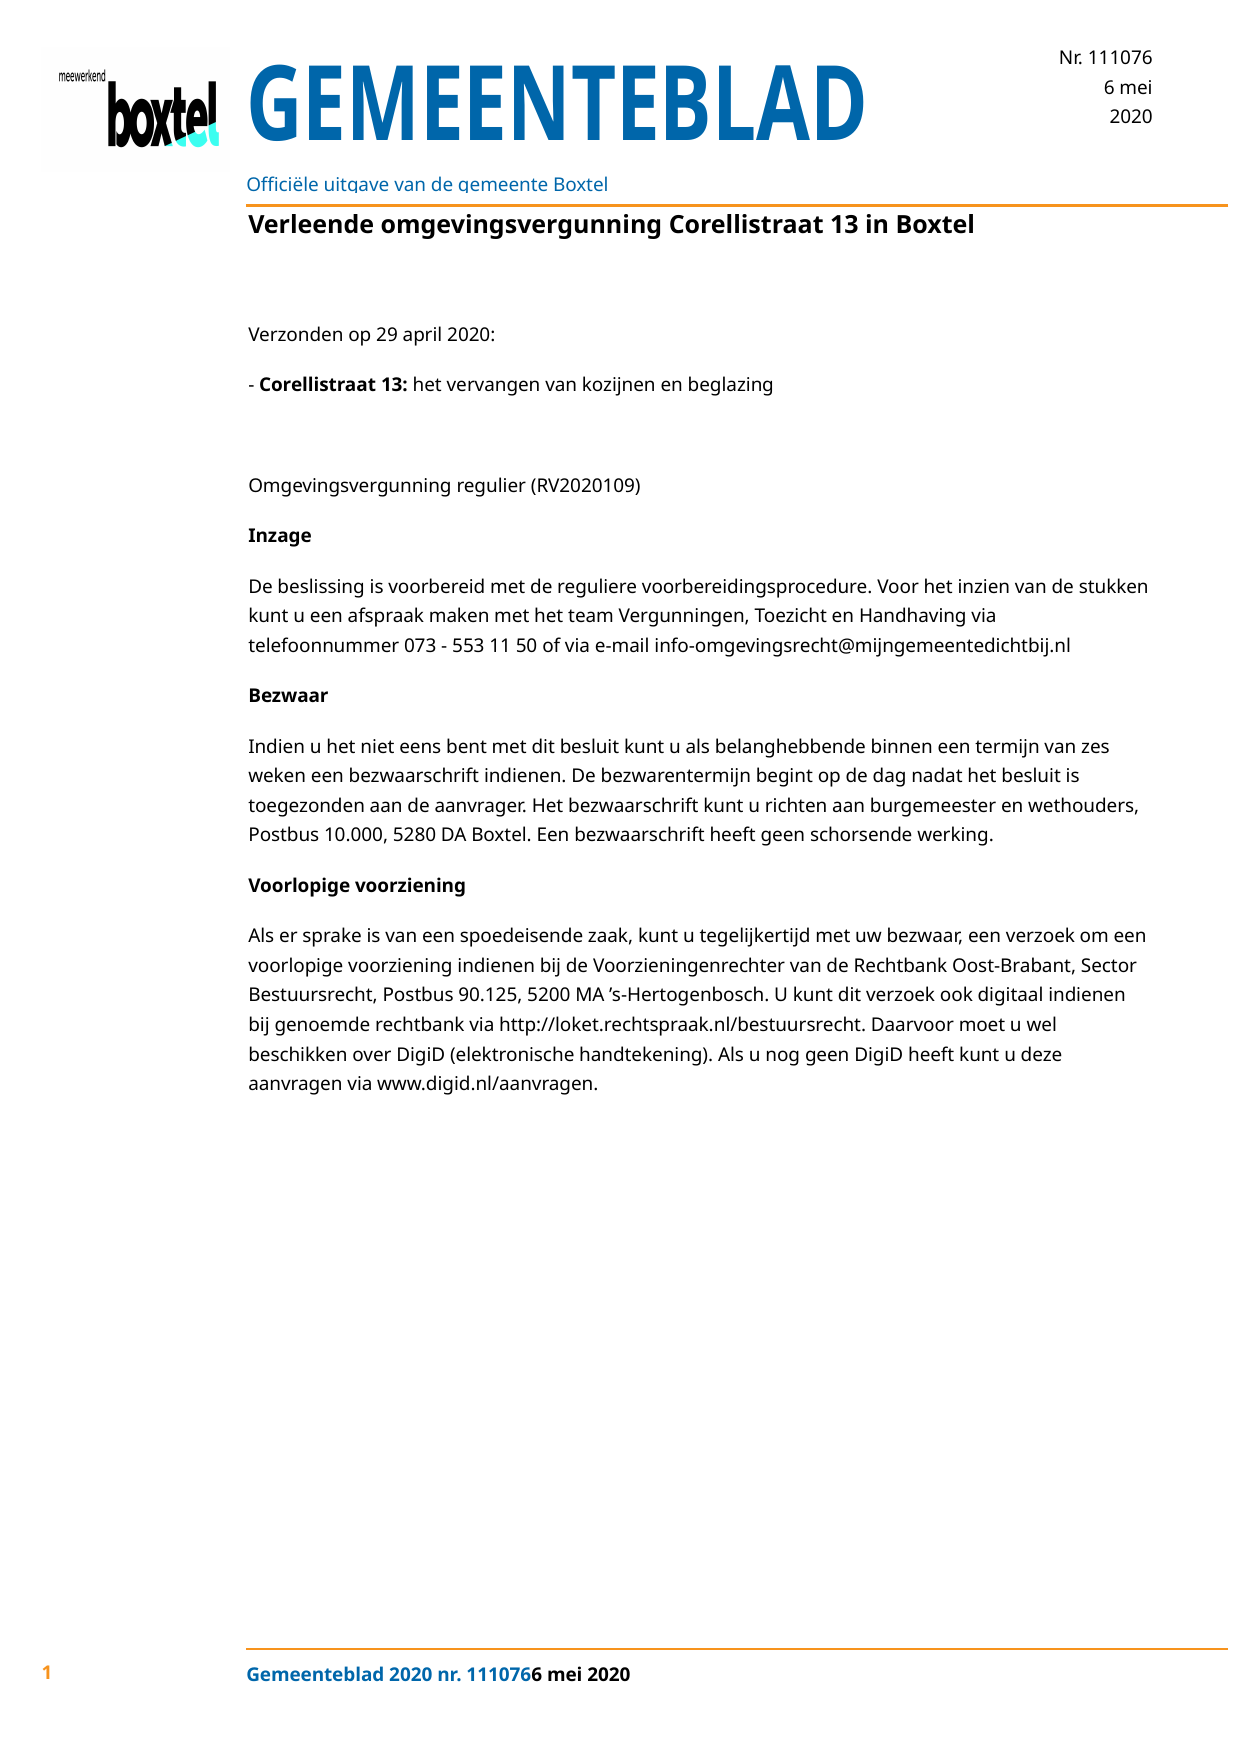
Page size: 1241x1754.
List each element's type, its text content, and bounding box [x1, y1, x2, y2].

text Bezwaar [248, 682, 1152, 708]
text Indien u het niet eens bent met dit besluit kunt u als belanghebbende binnen een termijn van zes weken een bezwaarschrift indienen. De bezwarentermijn begint op de dag nadat het besluit is toegezonden aan de aanvrager. Het bezwaarschrift kunt u richten aan burgemeester en wethouders, Postbus 10.000, 5280 DA Boxtel. Een bezwaarschrift heeft geen schorsende werking. [248, 733, 1152, 847]
text Verzonden op 29 april 2020: [248, 321, 1152, 346]
text - Corellistraat 13: het vervangen van kozijnen en beglazing [248, 371, 1152, 397]
text De beslissing is voorbereid met de reguliere voorbereidingsprocedure. Voor het inzien van de stukken kunt u een afspraak maken met het team Vergunningen, Toezicht en Handhaving via telefoonnummer 073 - 553 11 50 of via e-mail info-omgevingsrecht@mijngemeentedichtbij.nl [248, 573, 1152, 658]
picture [41, 47, 231, 172]
text Verleende omgevingsvergunning Corellistraat 13 in Boxtel [248, 207, 1152, 241]
text Inzage [248, 522, 1152, 548]
text Omgevingsvergunning regulier (RV2020109) [248, 472, 1152, 498]
text Als er sprake is van een spoedeisende zaak, kunt u tegelijkertijd met uw bezwaar, een verzoek om een voorlopige voorziening indienen bij de Voorzieningenrechter van de Rechtbank Oost-Brabant, Sector Bestuursrecht, Postbus 90.125, 5200 MA ’s-Hertogenbosch. U kunt dit verzoek ook digitaal indienen bij genoemde rechtbank via http://loket.rechtspraak.nl/bestuursrecht. Daarvoor moet u wel beschikken over DigiD (elektronische handtekening). Als u nog geen DigiD heeft kunt u deze aanvragen via www.digid.nl/aanvragen. [248, 922, 1152, 1096]
text Voorlopige voorziening [248, 872, 1152, 898]
